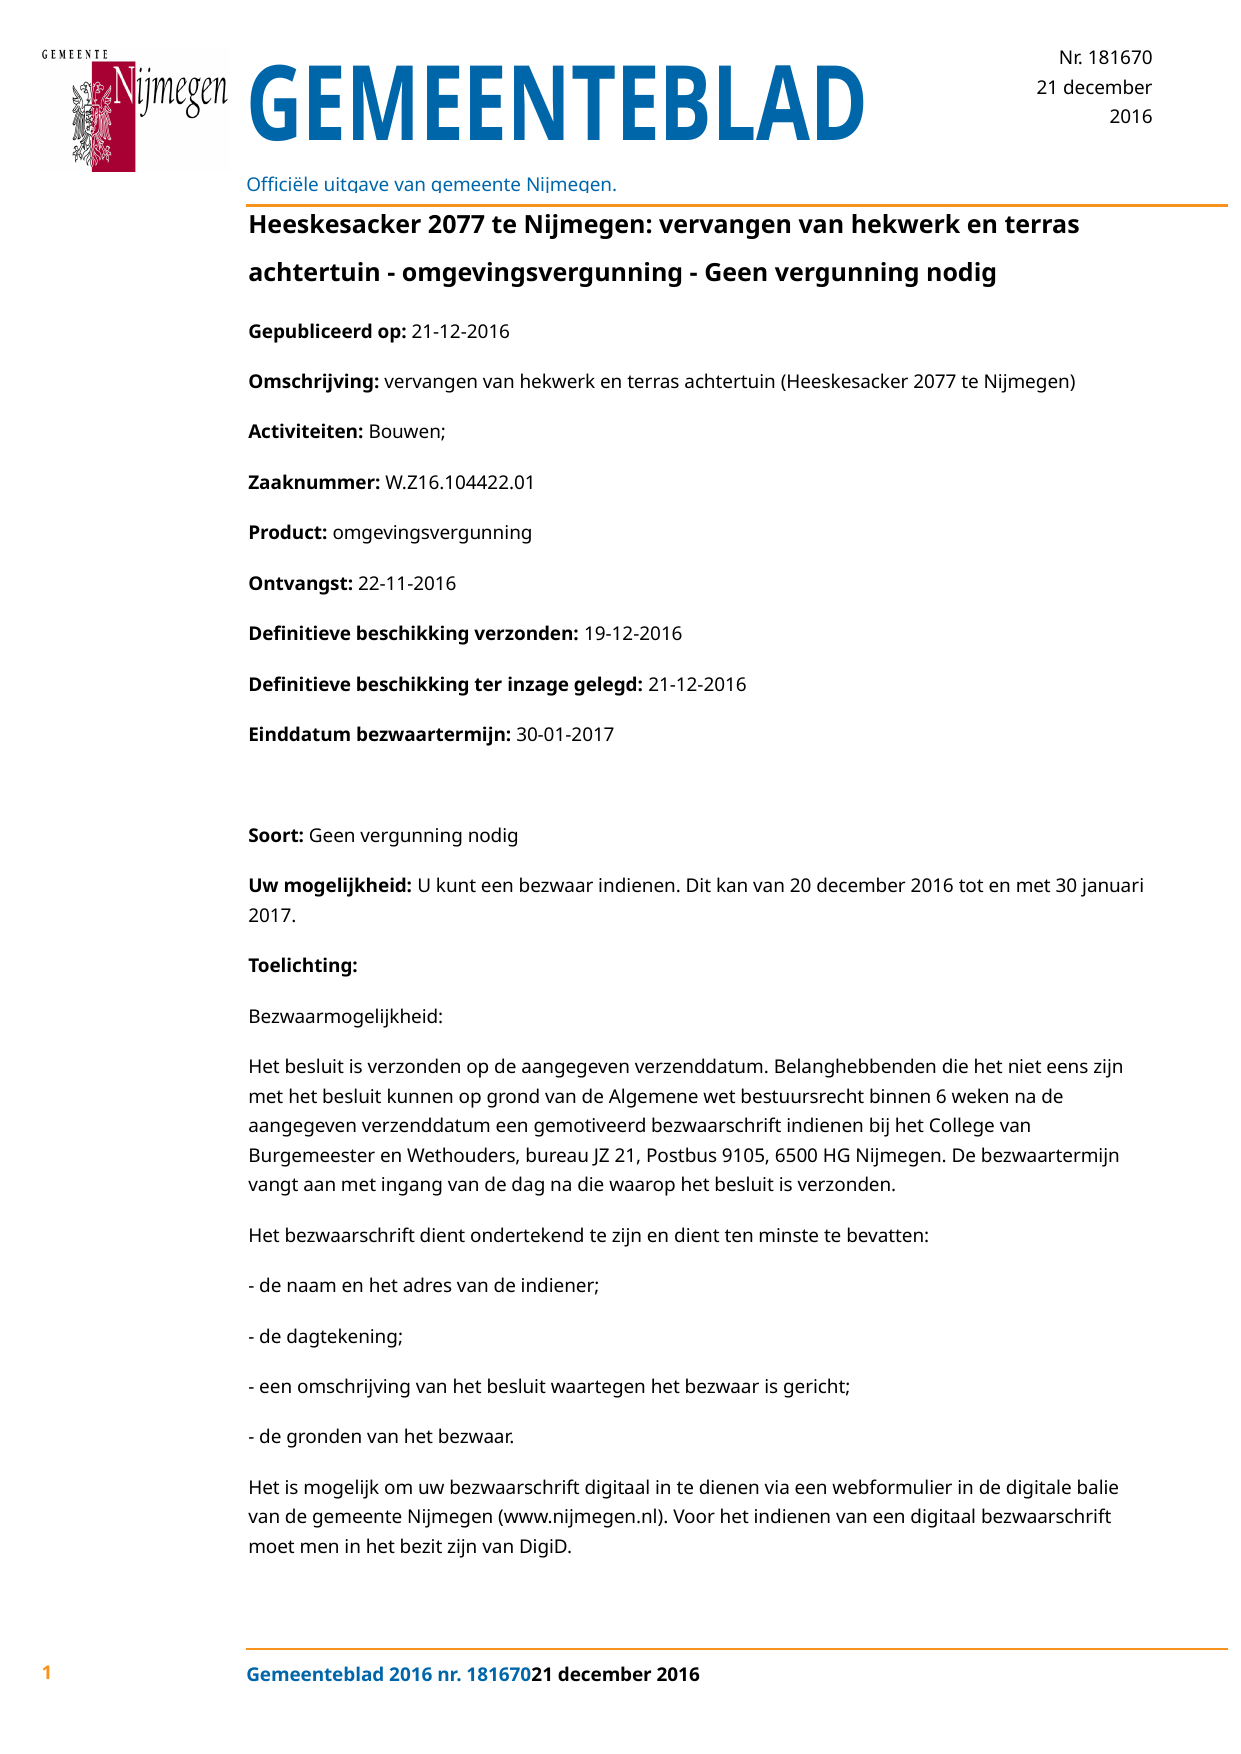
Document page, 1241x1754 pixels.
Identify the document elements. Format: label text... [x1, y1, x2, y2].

text Zaaknummer: W.Z16.104422.01 [248, 469, 1152, 495]
picture [41, 47, 231, 172]
text Gepubliceerd op: 21-12-2016 [248, 318, 1152, 344]
text Heeskesacker 2077 te Nijmegen: vervangen van hekwerk en terras achtertuin - omgevingsvergunning - Geen vergunning nodig [248, 207, 1152, 288]
text Toelichting: [248, 952, 1152, 978]
text - de dagtekening; [248, 1323, 1152, 1349]
text Activiteiten: Bouwen; [248, 419, 1152, 444]
text Product: omgevingsvergunning [248, 519, 1152, 545]
text Het is mogelijk om uw bezwaarschrift digitaal in te dienen via een webformulier in de digitale balie van de gemeente Nijmegen (www.nijmegen.nl). Voor het indienen van een digitaal bezwaarschrift moet men in het bezit zijn van DigiD. [248, 1474, 1152, 1559]
text Einddatum bezwaartermijn: 30-01-2017 [248, 721, 1152, 747]
text - een omschrijving van het besluit waartegen het bezwaar is gericht; [248, 1373, 1152, 1399]
text - de gronden van het bezwaar. [248, 1424, 1152, 1449]
text Het bezwaarschrift dient ondertekend te zijn en dient ten minste te bevatten: [248, 1222, 1152, 1248]
text Ontvangst: 22-11-2016 [248, 570, 1152, 596]
text Uw mogelijkheid: U kunt een bezwaar indienen. Dit kan van 20 december 2016 tot en met 30 januari 2017. [248, 872, 1152, 928]
text Soort: Geen vergunning nodig [248, 822, 1152, 848]
text - de naam en het adres van de indiener; [248, 1272, 1152, 1298]
text Bezwaarmogelijkheid: [248, 1003, 1152, 1029]
text Het besluit is verzonden op de aangegeven verzenddatum. Belanghebbenden die het niet eens zijn met het besluit kunnen op grond van de Algemene wet bestuursrecht binnen 6 weken na de aangegeven verzenddatum een gemotiveerd bezwaarschrift indienen bij het College van Burgemeester en Wethouders, bureau JZ 21, Postbus 9105, 6500 HG Nijmegen. De bezwaartermijn vangt aan met ingang van de dag na die waarop het besluit is verzonden. [248, 1053, 1152, 1197]
text Omschrijving: vervangen van hekwerk en terras achtertuin (Heeskesacker 2077 te Nijmegen) [248, 368, 1152, 394]
text Definitieve beschikking ter inzage gelegd: 21-12-2016 [248, 671, 1152, 697]
text Definitieve beschikking verzonden: 19-12-2016 [248, 620, 1152, 646]
